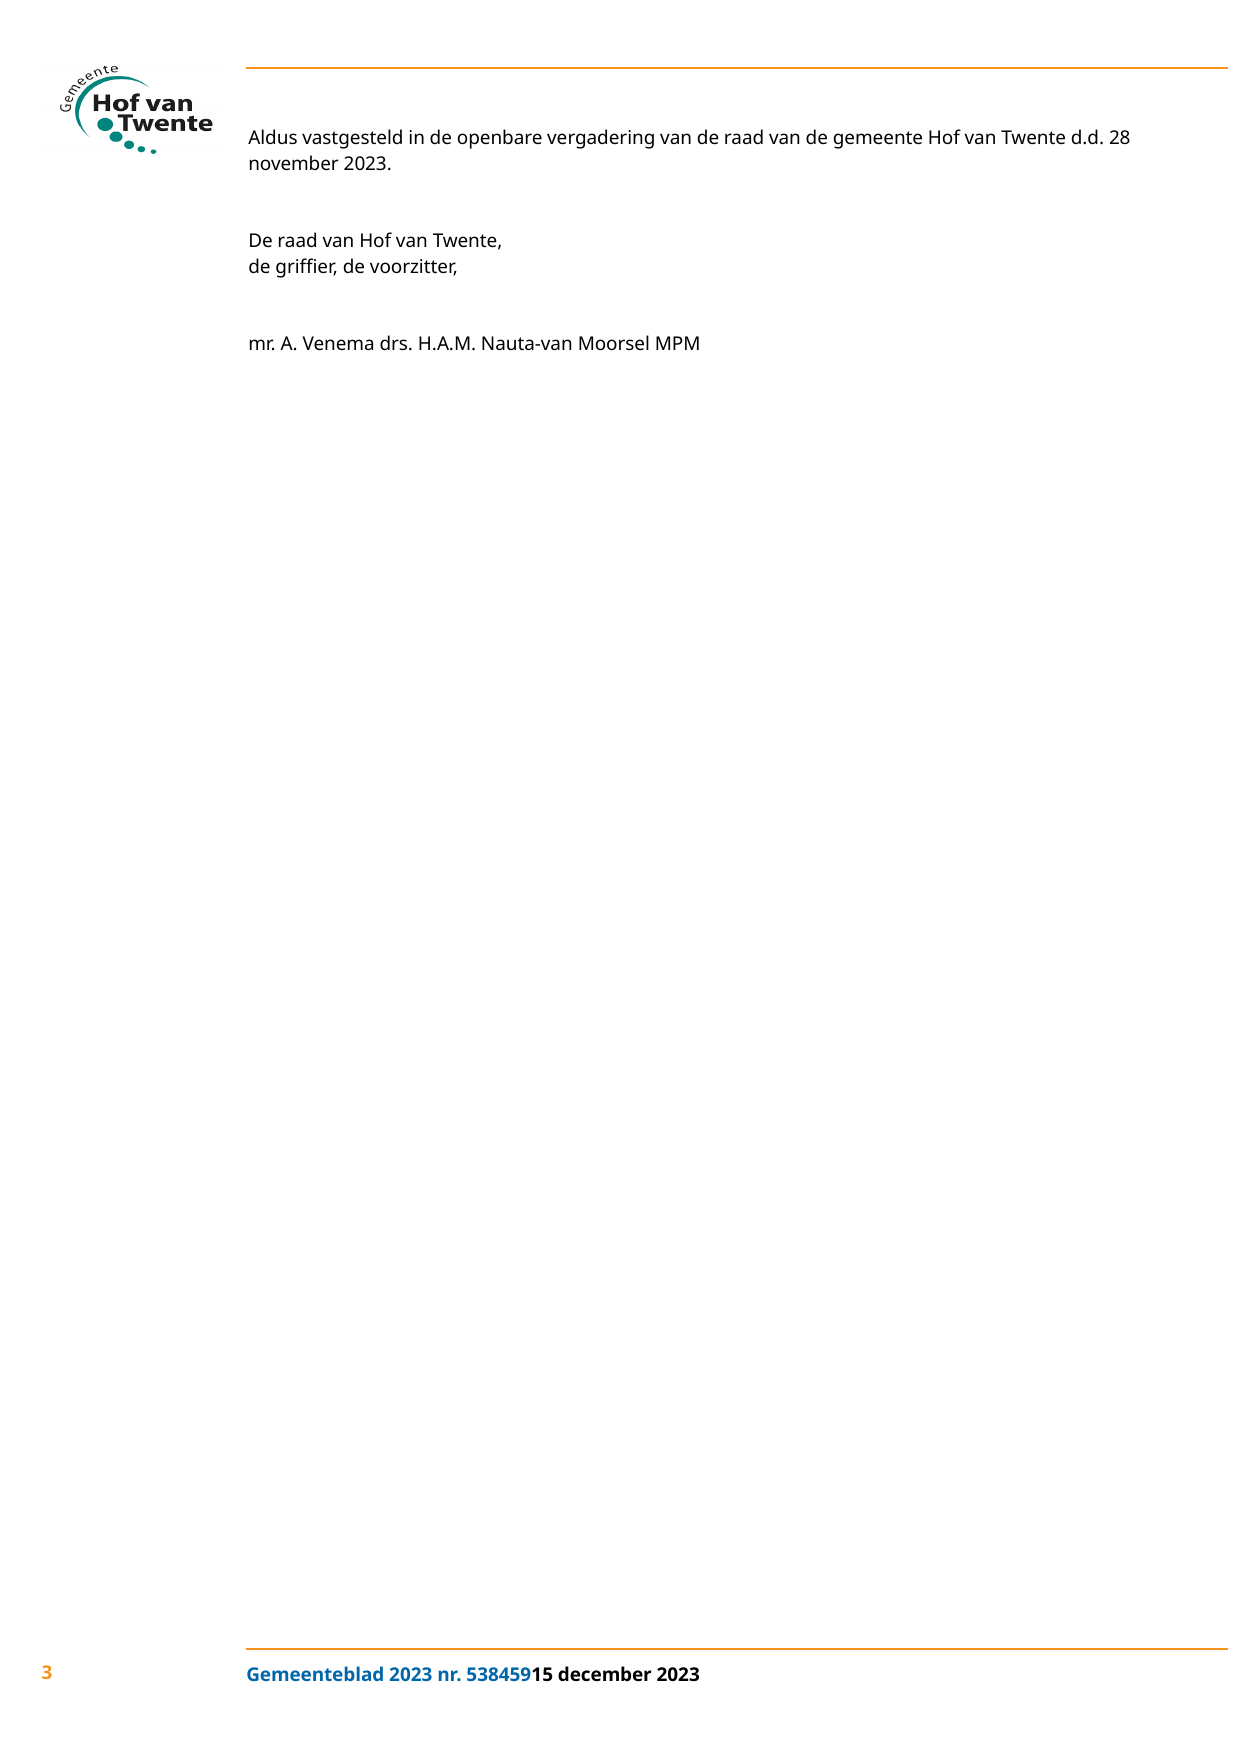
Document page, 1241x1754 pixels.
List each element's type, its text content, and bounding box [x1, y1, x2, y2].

text de griffier, de voorzitter, [248, 253, 1152, 279]
text De raad van Hof van Twente, [248, 227, 1152, 253]
text Aldus vastgesteld in de openbare vergadering van de raad van de gemeente Hof van Twente d.d. 28 november 2023. [248, 124, 1152, 176]
text mr. A. Venema drs. H.A.M. Nauta-van Moorsel MPM [248, 330, 1152, 356]
picture [41, 47, 231, 172]
